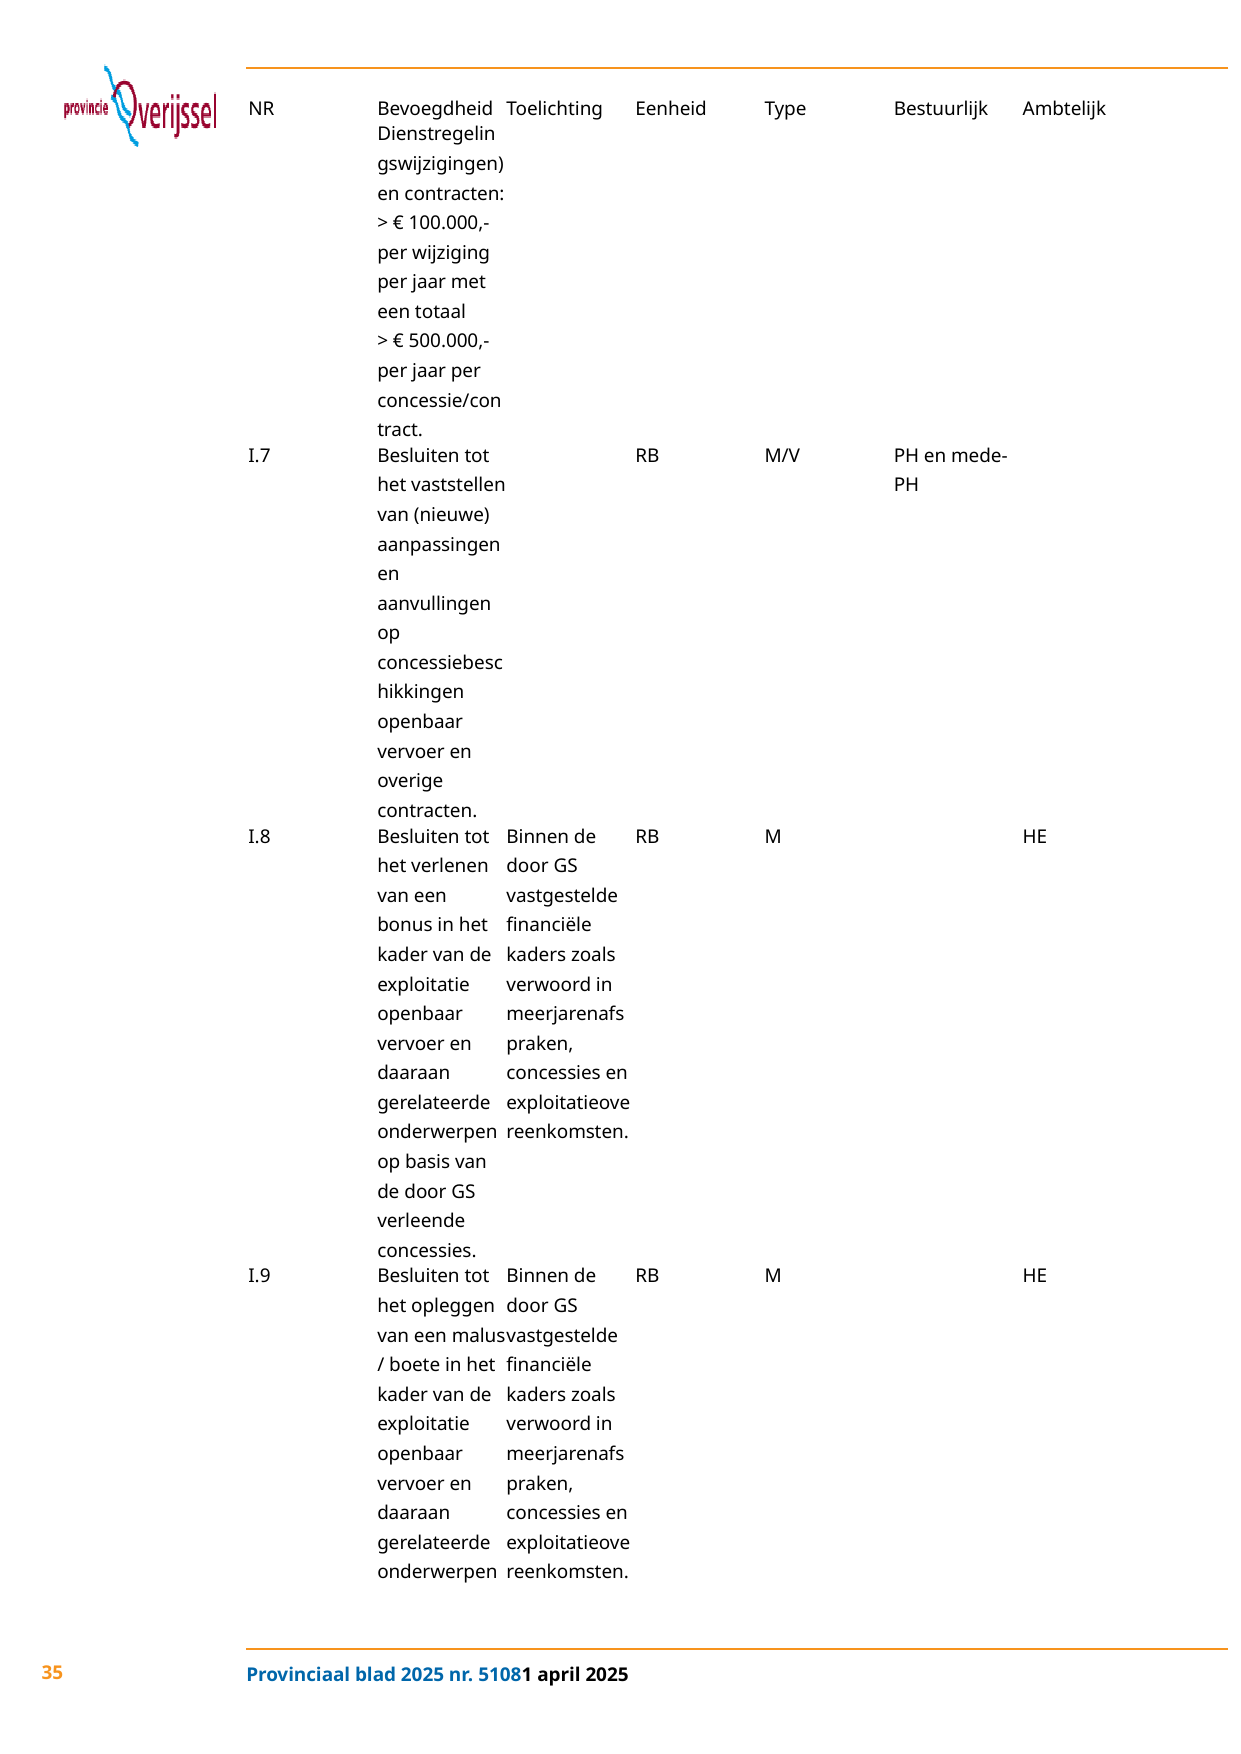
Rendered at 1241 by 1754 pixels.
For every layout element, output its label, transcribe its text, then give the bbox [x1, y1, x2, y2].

table_cell [248, 121, 377, 442]
table_cell Dienstregelingswijzigingen) en contracten: > € 100.000,- per wijziging per jaar met een totaal > € 500.000,- per jaar per concessie/contract. [377, 121, 506, 442]
table_cell PH en mede-PH [894, 442, 1022, 823]
table_cell [635, 121, 764, 442]
table_header Bevoegdheid [377, 95, 506, 121]
table_cell HE [1023, 823, 1152, 1263]
table_cell I.8 [248, 823, 377, 1263]
table_cell [894, 121, 1022, 442]
table_cell Besluiten tot het opleggen van een malus / boete in het kader van de exploitatie openbaar vervoer en daaraan gerelateerde onderwerpen [377, 1263, 506, 1584]
table_cell M [764, 1263, 893, 1584]
table_cell [1023, 121, 1152, 442]
table_cell Besluiten tot het verlenen van een bonus in het kader van de exploitatie openbaar vervoer en daaraan gerelateerde onderwerpen op basis van de door GS verleende concessies. [377, 823, 506, 1263]
table_cell RB [635, 442, 764, 823]
table_header NR [248, 95, 377, 121]
table_cell RB [635, 823, 764, 1263]
table_header Type [764, 95, 893, 121]
table_cell [894, 1263, 1022, 1584]
table_cell [894, 823, 1022, 1263]
table_cell M/V [764, 442, 893, 823]
table_cell Binnen de door GS vastgestelde financiële kaders zoals verwoord in meerjarenafspraken, concessies en exploitatieovereenkomsten. [506, 823, 635, 1263]
table_cell HE [1023, 1263, 1152, 1584]
table_cell RB [635, 1263, 764, 1584]
table_cell [506, 121, 635, 442]
table_cell I.7 [248, 442, 377, 823]
table_header Toelichting [506, 95, 635, 121]
table_header Ambtelijk [1023, 95, 1152, 121]
table_cell I.9 [248, 1263, 377, 1584]
table_cell Binnen de door GS vastgestelde financiële kaders zoals verwoord in meerjarenafspraken, concessies en exploitatieovereenkomsten. [506, 1263, 635, 1584]
table_cell [506, 442, 635, 823]
table_cell Besluiten tot het vaststellen van (nieuwe) aanpassingen en aanvullingen op concessiebeschikkingen openbaar vervoer en overige contracten. [377, 442, 506, 823]
table_cell M [764, 823, 893, 1263]
picture [41, 47, 231, 172]
table_header Eenheid [635, 95, 764, 121]
table_cell [764, 121, 893, 442]
table_header Bestuurlijk [894, 95, 1022, 121]
table_cell [1023, 442, 1152, 823]
